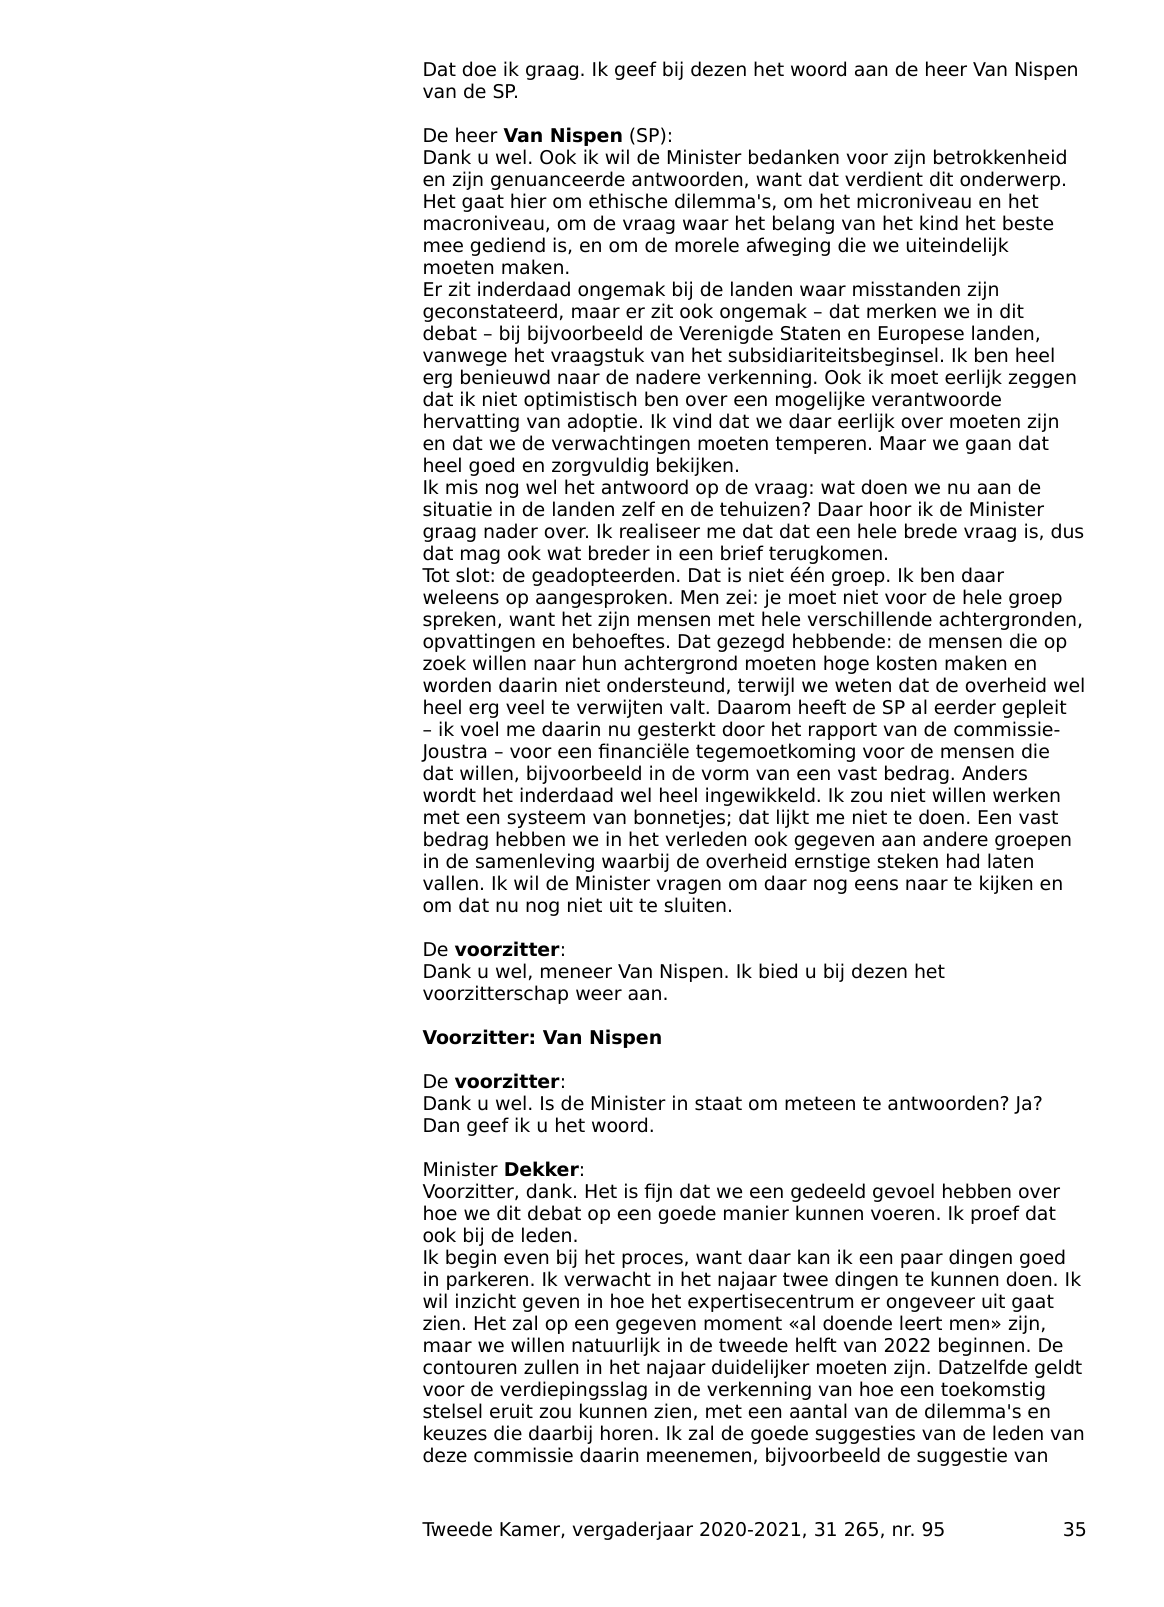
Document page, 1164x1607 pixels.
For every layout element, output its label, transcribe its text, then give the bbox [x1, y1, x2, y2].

text Minister Dekker: [422, 1159, 1087, 1181]
text Dank u wel, meneer Van Nispen. Ik bied u bij dezen het voorzitterschap weer aan. [422, 961, 1087, 1004]
text Tot slot: de geadopteerden. Dat is niet één groep. Ik ben daar weleens op aangesproken. Men zei: je moet niet voor de hele groep spreken, want het zijn mensen met hele verschillende achtergronden, opvattingen en behoeftes. Dat gezegd hebbende: de mensen die op zoek willen naar hun achtergrond moeten hoge kosten maken en worden daarin niet ondersteund, terwijl we weten dat de overheid wel heel erg veel te verwijten valt. Daarom heeft de SP al eerder gepleit – ik voel me daarin nu gesterkt door het rapport van de commissie-Joustra – voor een financiële tegemoetkoming voor de mensen die dat willen, bijvoorbeeld in de vorm van een vast bedrag. Anders wordt het inderdaad wel heel ingewikkeld. Ik zou niet willen werken met een systeem van bonnetjes; dat lijkt me niet te doen. Een vast bedrag hebben we in het verleden ook gegeven aan andere groepen in de samenleving waarbij de overheid ernstige steken had laten vallen. Ik wil de Minister vragen om daar nog eens naar te kijken en om dat nu nog niet uit te sluiten. [422, 565, 1087, 916]
text Dank u wel. Is de Minister in staat om meteen te antwoorden? Ja? Dan geef ik u het woord. [422, 1093, 1087, 1137]
text Ik begin even bij het proces, want daar kan ik een paar dingen goed in parkeren. Ik verwacht in het najaar twee dingen te kunnen doen. Ik wil inzicht geven in hoe het expertisecentrum er ongeveer uit gaat zien. Het zal op een gegeven moment «al doende leert men» zijn, maar we willen natuurlijk in de tweede helft van 2022 beginnen. De contouren zullen in het najaar duidelijker moeten zijn. Datzelfde geldt voor de verdiepingsslag in de verkenning van hoe een toekomstig stelsel eruit zou kunnen zien, met een aantal van de dilemma's en keuzes die daarbij horen. Ik zal de goede suggesties van de leden van deze commissie daarin meenemen, bijvoorbeeld de suggestie van [422, 1247, 1087, 1467]
text Dank u wel. Ook ik wil de Minister bedanken voor zijn betrokkenheid en zijn genuanceerde antwoorden, want dat verdient dit onderwerp. Het gaat hier om ethische dilemma's, om het microniveau en het macroniveau, om de vraag waar het belang van het kind het beste mee gediend is, en om de morele afweging die we uiteindelijk moeten maken. [422, 147, 1087, 279]
text De heer Van Nispen (SP): [422, 125, 1087, 147]
text Voorzitter, dank. Het is fijn dat we een gedeeld gevoel hebben over hoe we dit debat op een goede manier kunnen voeren. Ik proef dat ook bij de leden. [422, 1181, 1087, 1247]
text Ik mis nog wel het antwoord op de vraag: wat doen we nu aan de situatie in de landen zelf en de tehuizen? Daar hoor ik de Minister graag nader over. Ik realiseer me dat dat een hele brede vraag is, dus dat mag ook wat breder in een brief terugkomen. [422, 477, 1087, 565]
text De voorzitter: [422, 939, 1087, 961]
text Er zit inderdaad ongemak bij de landen waar misstanden zijn geconstateerd, maar er zit ook ongemak – dat merken we in dit debat – bij bijvoorbeeld de Verenigde Staten en Europese landen, vanwege het vraagstuk van het subsidiariteitsbeginsel. Ik ben heel erg benieuwd naar de nadere verkenning. Ook ik moet eerlijk zeggen dat ik niet optimistisch ben over een mogelijke verantwoorde hervatting van adoptie. Ik vind dat we daar eerlijk over moeten zijn en dat we de verwachtingen moeten temperen. Maar we gaan dat heel goed en zorgvuldig bekijken. [422, 279, 1087, 477]
text De voorzitter: [422, 1071, 1087, 1093]
text Dat doe ik graag. Ik geef bij dezen het woord aan de heer Van Nispen van de SP. [422, 59, 1087, 103]
subtitle Voorzitter: Van Nispen [422, 1027, 1087, 1049]
